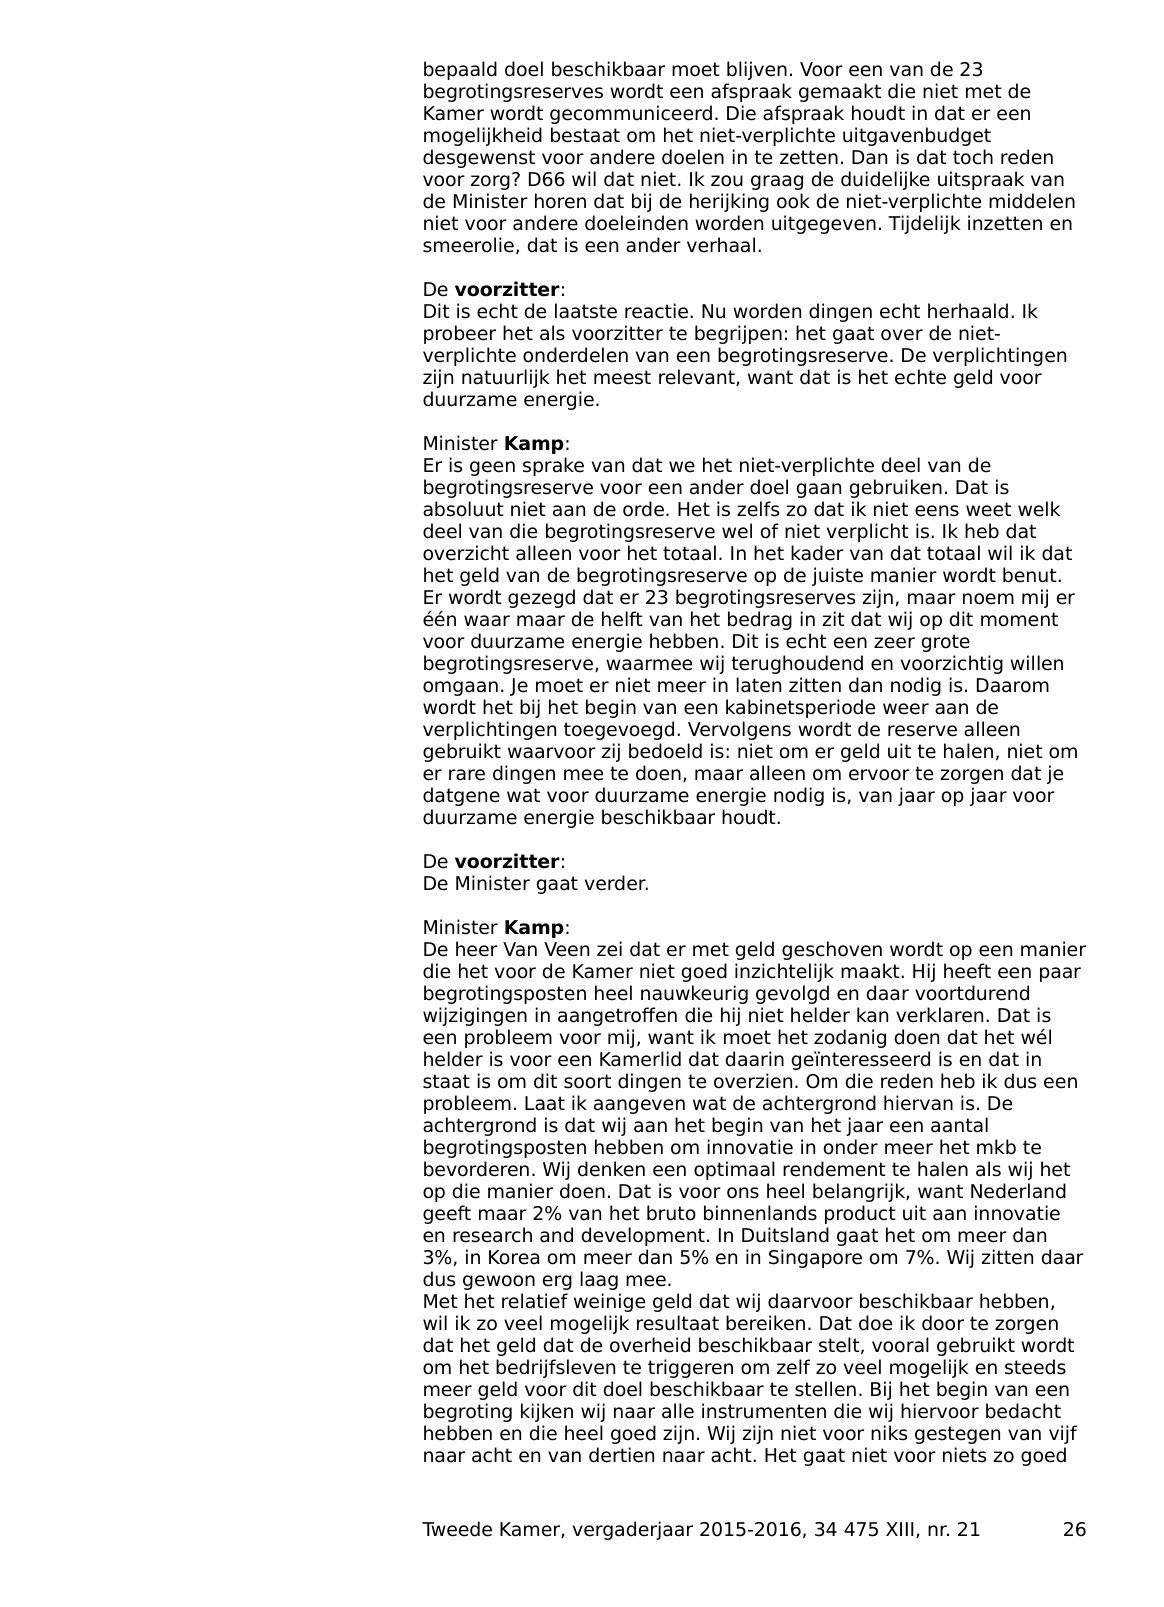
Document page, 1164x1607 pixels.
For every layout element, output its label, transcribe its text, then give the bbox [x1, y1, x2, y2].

text Minister Kamp: [422, 433, 1087, 455]
text Met het relatief weinige geld dat wij daarvoor beschikbaar hebben, wil ik zo veel mogelijk resultaat bereiken. Dat doe ik door te zorgen dat het geld dat de overheid beschikbaar stelt, vooral gebruikt wordt om het bedrijfsleven te triggeren om zelf zo veel mogelijk en steeds meer geld voor dit doel beschikbaar te stellen. Bij het begin van een begroting kijken wij naar alle instrumenten die wij hiervoor bedacht hebben en die heel goed zijn. Wij zijn niet voor niks gestegen van vijf naar acht en van dertien naar acht. Het gaat niet voor niets zo goed [422, 1291, 1087, 1467]
text De voorzitter: [422, 279, 1087, 301]
text Er is geen sprake van dat we het niet-verplichte deel van de begrotingsreserve voor een ander doel gaan gebruiken. Dat is absoluut niet aan de orde. Het is zelfs zo dat ik niet eens weet welk deel van die begrotingsreserve wel of niet verplicht is. Ik heb dat overzicht alleen voor het totaal. In het kader van dat totaal wil ik dat het geld van de begrotingsreserve op de juiste manier wordt benut. Er wordt gezegd dat er 23 begrotingsreserves zijn, maar noem mij er één waar maar de helft van het bedrag in zit dat wij op dit moment voor duurzame energie hebben. Dit is echt een zeer grote begrotingsreserve, waarmee wij terughoudend en voorzichtig willen omgaan. Je moet er niet meer in laten zitten dan nodig is. Daarom wordt het bij het begin van een kabinetsperiode weer aan de verplichtingen toegevoegd. Vervolgens wordt de reserve alleen gebruikt waarvoor zij bedoeld is: niet om er geld uit te halen, niet om er rare dingen mee te doen, maar alleen om ervoor te zorgen dat je datgene wat voor duurzame energie nodig is, van jaar op jaar voor duurzame energie beschikbaar houdt. [422, 455, 1087, 829]
text bepaald doel beschikbaar moet blijven. Voor een van de 23 begrotingsreserves wordt een afspraak gemaakt die niet met de Kamer wordt gecommuniceerd. Die afspraak houdt in dat er een mogelijkheid bestaat om het niet-verplichte uitgavenbudget desgewenst voor andere doelen in te zetten. Dan is dat toch reden voor zorg? D66 wil dat niet. Ik zou graag de duidelijke uitspraak van de Minister horen dat bij de herijking ook de niet-verplichte middelen niet voor andere doeleinden worden uitgegeven. Tijdelijk inzetten en smeerolie, dat is een ander verhaal. [422, 59, 1087, 257]
text De voorzitter: [422, 851, 1087, 873]
text Minister Kamp: [422, 917, 1087, 939]
text De Minister gaat verder. [422, 873, 1087, 895]
text De heer Van Veen zei dat er met geld geschoven wordt op een manier die het voor de Kamer niet goed inzichtelijk maakt. Hij heeft een paar begrotingsposten heel nauwkeurig gevolgd en daar voortdurend wijzigingen in aangetroffen die hij niet helder kan verklaren. Dat is een probleem voor mij, want ik moet het zodanig doen dat het wél helder is voor een Kamerlid dat daarin geïnteresseerd is en dat in staat is om dit soort dingen te overzien. Om die reden heb ik dus een probleem. Laat ik aangeven wat de achtergrond hiervan is. De achtergrond is dat wij aan het begin van het jaar een aantal begrotingsposten hebben om innovatie in onder meer het mkb te bevorderen. Wij denken een optimaal rendement te halen als wij het op die manier doen. Dat is voor ons heel belangrijk, want Nederland geeft maar 2% van het bruto binnenlands product uit aan innovatie en research and development. In Duitsland gaat het om meer dan 3%, in Korea om meer dan 5% en in Singapore om 7%. Wij zitten daar dus gewoon erg laag mee. [422, 939, 1087, 1291]
text Dit is echt de laatste reactie. Nu worden dingen echt herhaald. Ik probeer het als voorzitter te begrijpen: het gaat over de niet-verplichte onderdelen van een begrotingsreserve. De verplichtingen zijn natuurlijk het meest relevant, want dat is het echte geld voor duurzame energie. [422, 301, 1087, 411]
